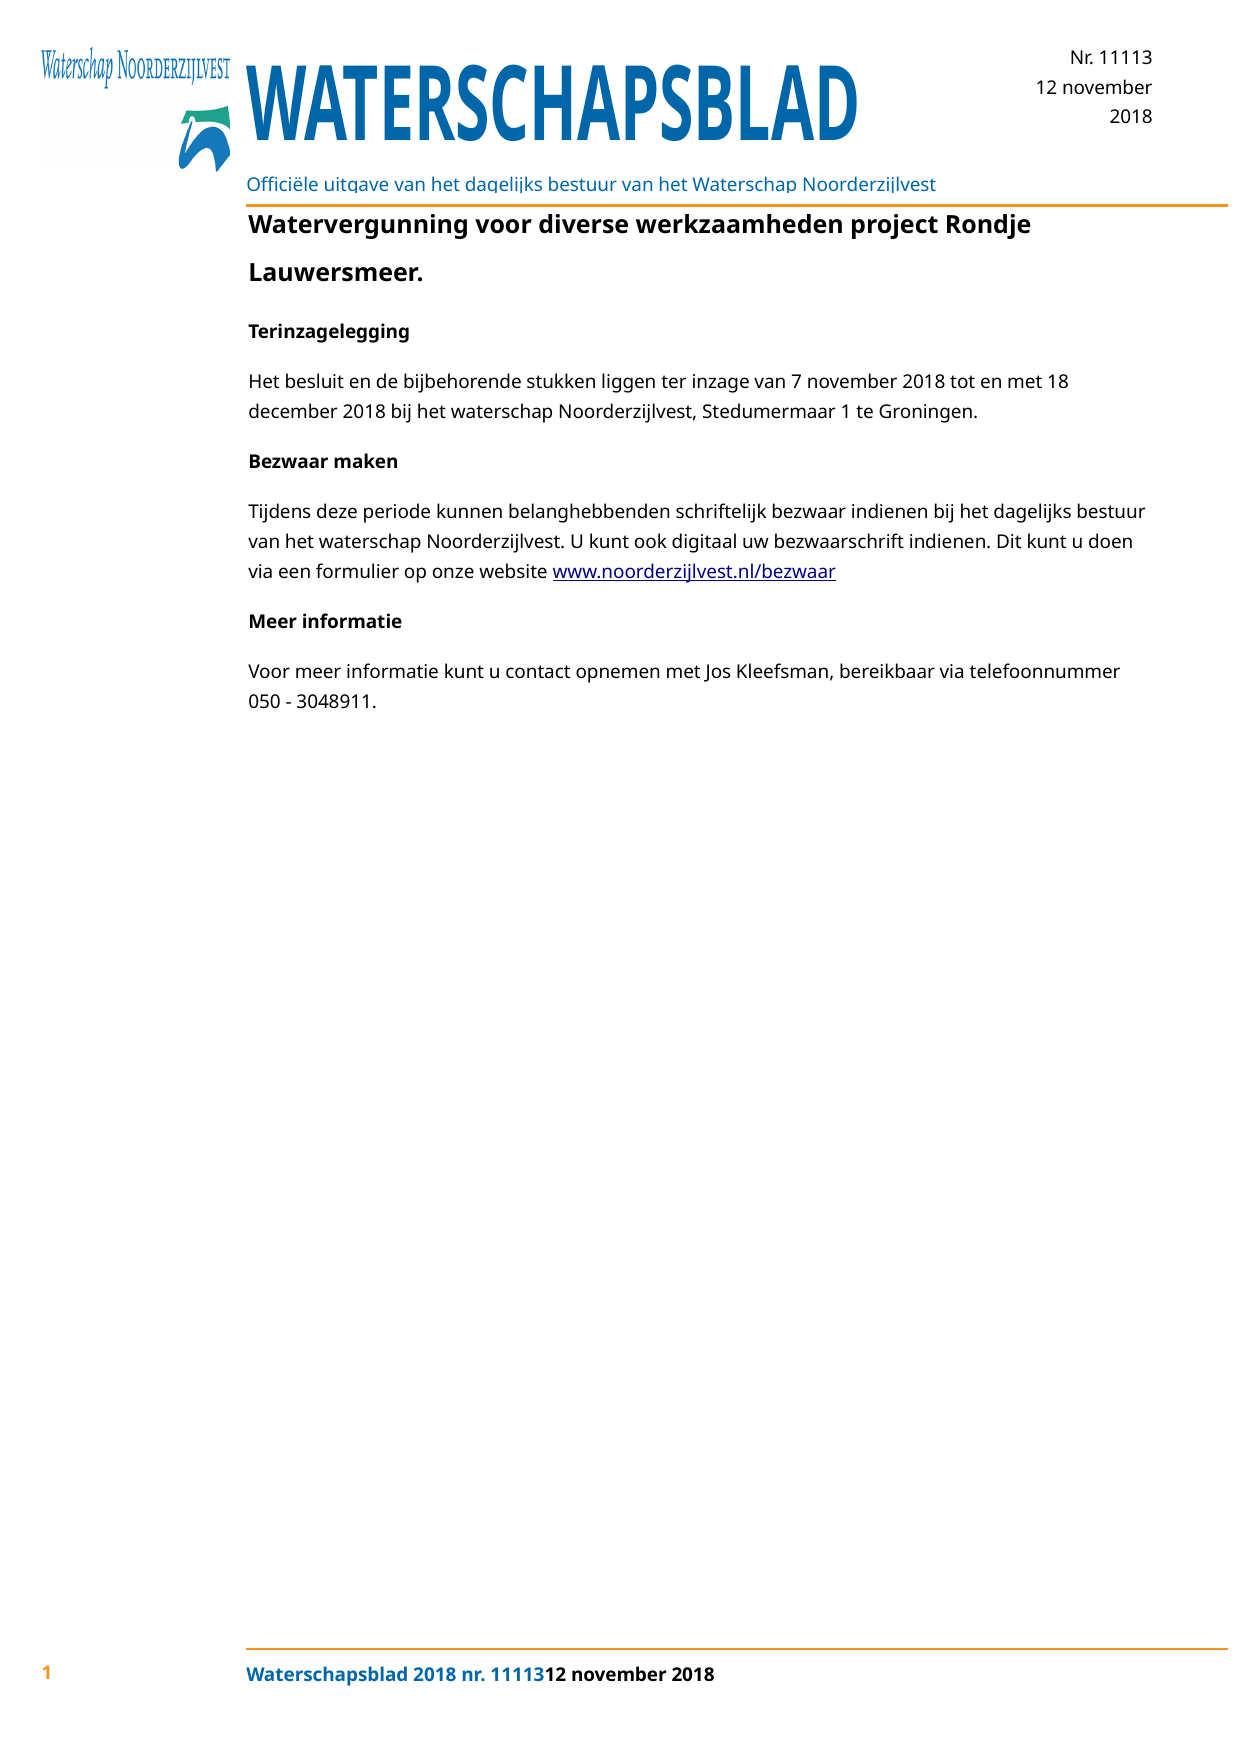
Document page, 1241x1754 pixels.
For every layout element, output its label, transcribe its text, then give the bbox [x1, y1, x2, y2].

text Watervergunning voor diverse werkzaamheden project Rondje Lauwersmeer. [248, 207, 1152, 288]
text Het besluit en de bijbehorende stukken liggen ter inzage van 7 november 2018 tot en met 18 december 2018 bij het waterschap Noorderzijlvest, Stedumermaar 1 te Groningen. [248, 368, 1152, 424]
text Tijdens deze periode kunnen belanghebbenden schriftelijk bezwaar indienen bij het dagelijks bestuur van het waterschap Noorderzijlvest. U kunt ook digitaal uw bezwaarschrift indienen. Dit kunt u doen via een formulier op onze website www.noorderzijlvest.nl/bezwaar [248, 499, 1152, 584]
text Bezwaar maken [248, 448, 1152, 474]
picture [41, 47, 231, 172]
text Voor meer informatie kunt u contact opnemen met Jos Kleefsman, bereikbaar via telefoonnummer 050 - 3048911. [248, 659, 1152, 714]
text Meer informatie [248, 608, 1152, 634]
text Terinzagelegging [248, 318, 1152, 344]
